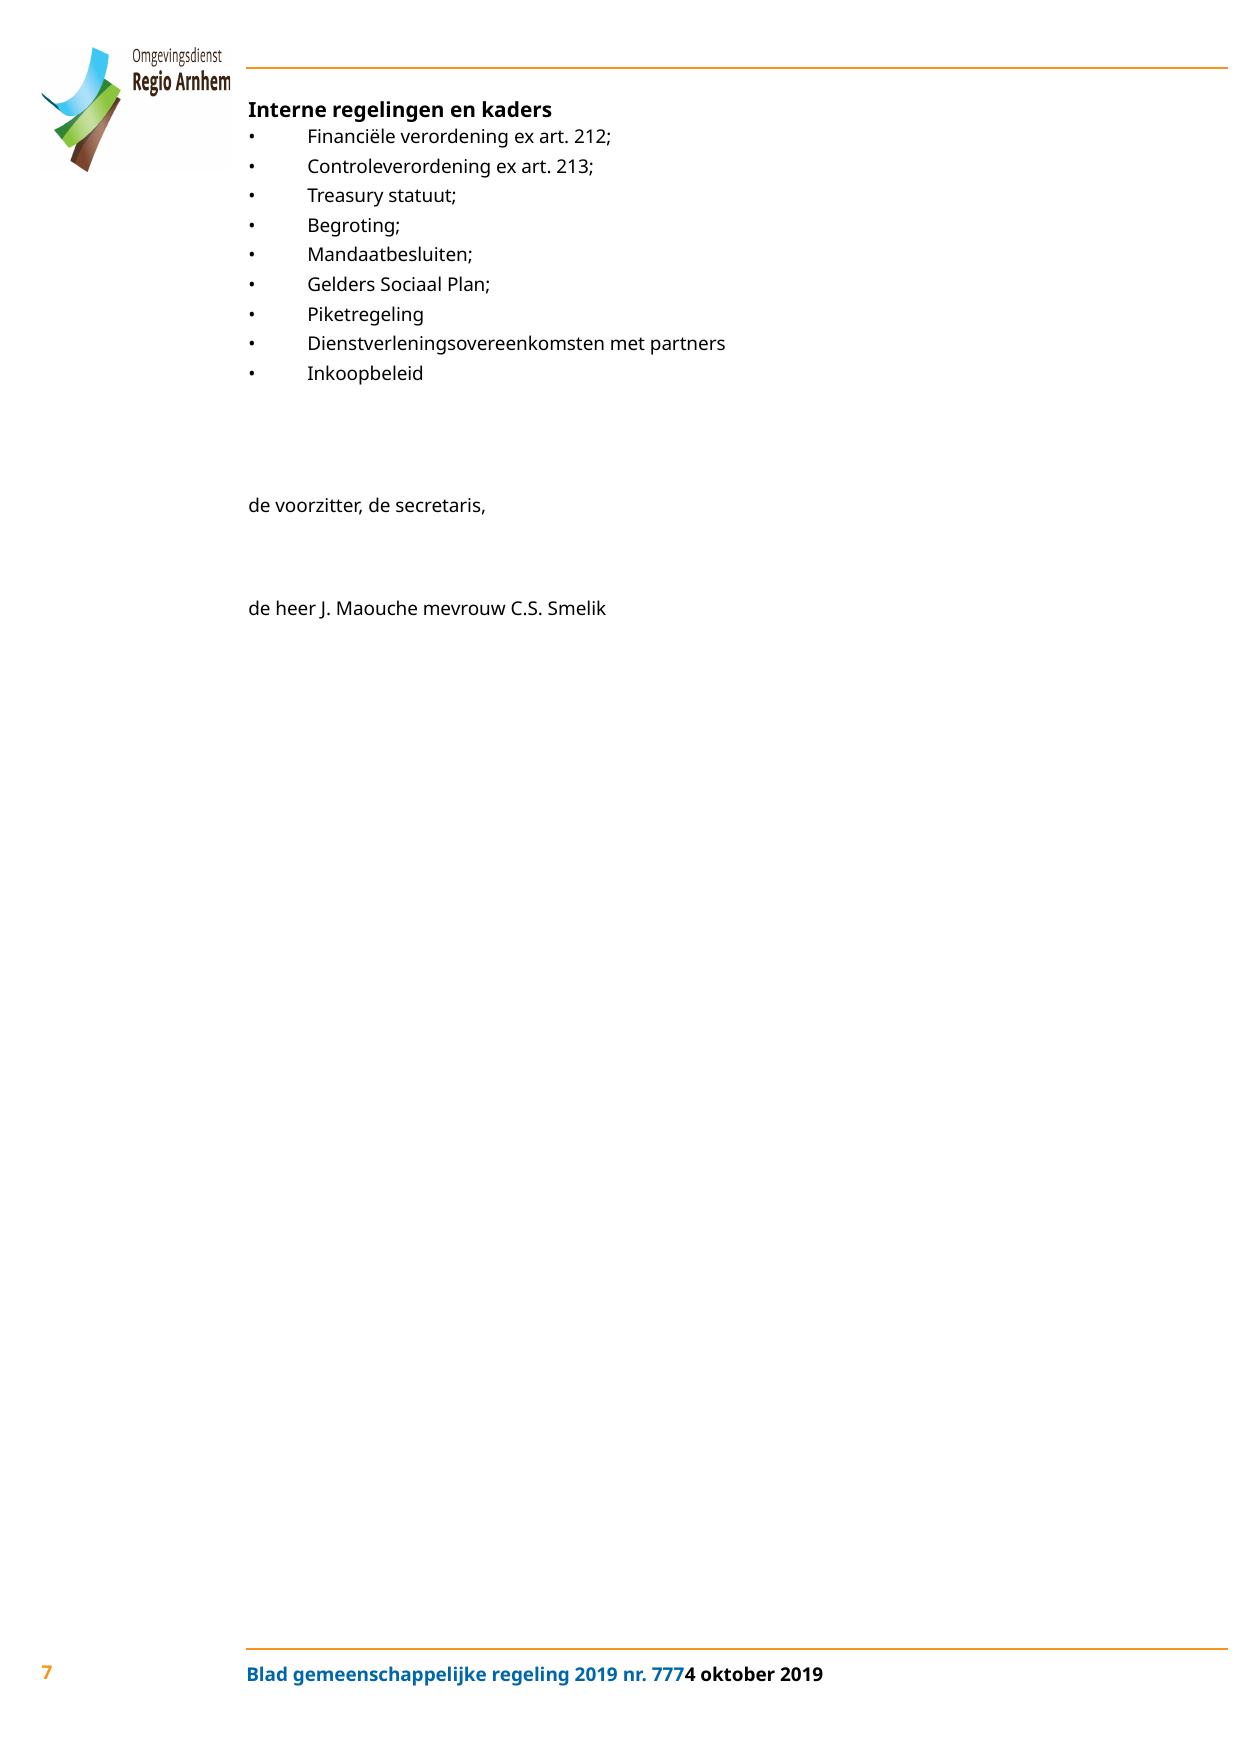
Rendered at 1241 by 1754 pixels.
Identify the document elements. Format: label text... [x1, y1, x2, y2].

picture [41, 47, 231, 172]
list Inkoopbeleid [248, 360, 1152, 386]
list Financiële verordening ex art. 212; [248, 123, 1152, 149]
list Begroting; [248, 212, 1152, 238]
list Gelders Sociaal Plan; [248, 271, 1152, 297]
text de heer J. Maouche mevrouw C.S. Smelik [248, 595, 1152, 621]
text Interne regelingen en kaders [248, 95, 1152, 123]
list Treasury statuut; [248, 182, 1152, 208]
list Controleverordening ex art. 213; [248, 153, 1152, 178]
list Piketregeling [248, 301, 1152, 326]
list Dienstverleningsovereenkomsten met partners [248, 330, 1152, 356]
list Mandaatbesluiten; [248, 242, 1152, 267]
text de voorzitter, de secretaris, [248, 492, 1152, 518]
